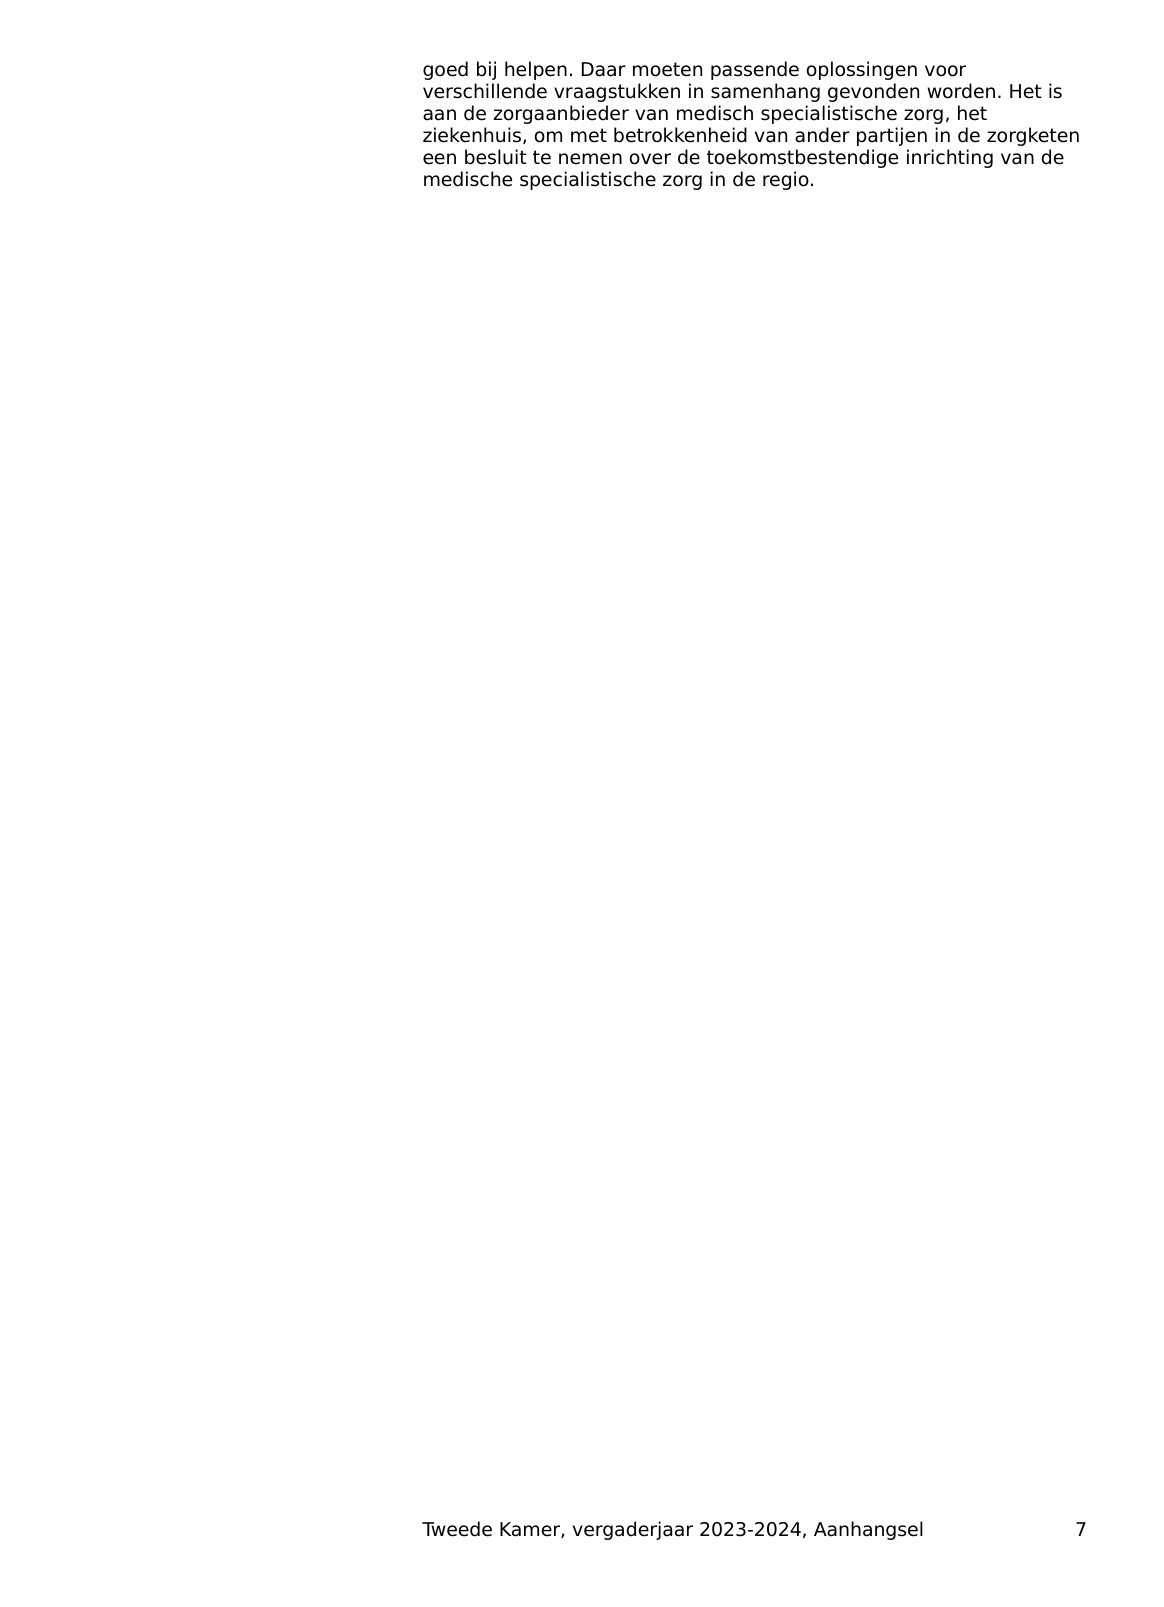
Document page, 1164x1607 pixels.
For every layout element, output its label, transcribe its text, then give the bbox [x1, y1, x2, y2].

text goed bij helpen. Daar moeten passende oplossingen voor verschillende vraagstukken in samenhang gevonden worden. Het is aan de zorgaanbieder van medisch specialistische zorg, het ziekenhuis, om met betrokkenheid van ander partijen in de zorgketen een besluit te nemen over de toekomstbestendige inrichting van de medische specialistische zorg in de regio. [422, 59, 1087, 191]
